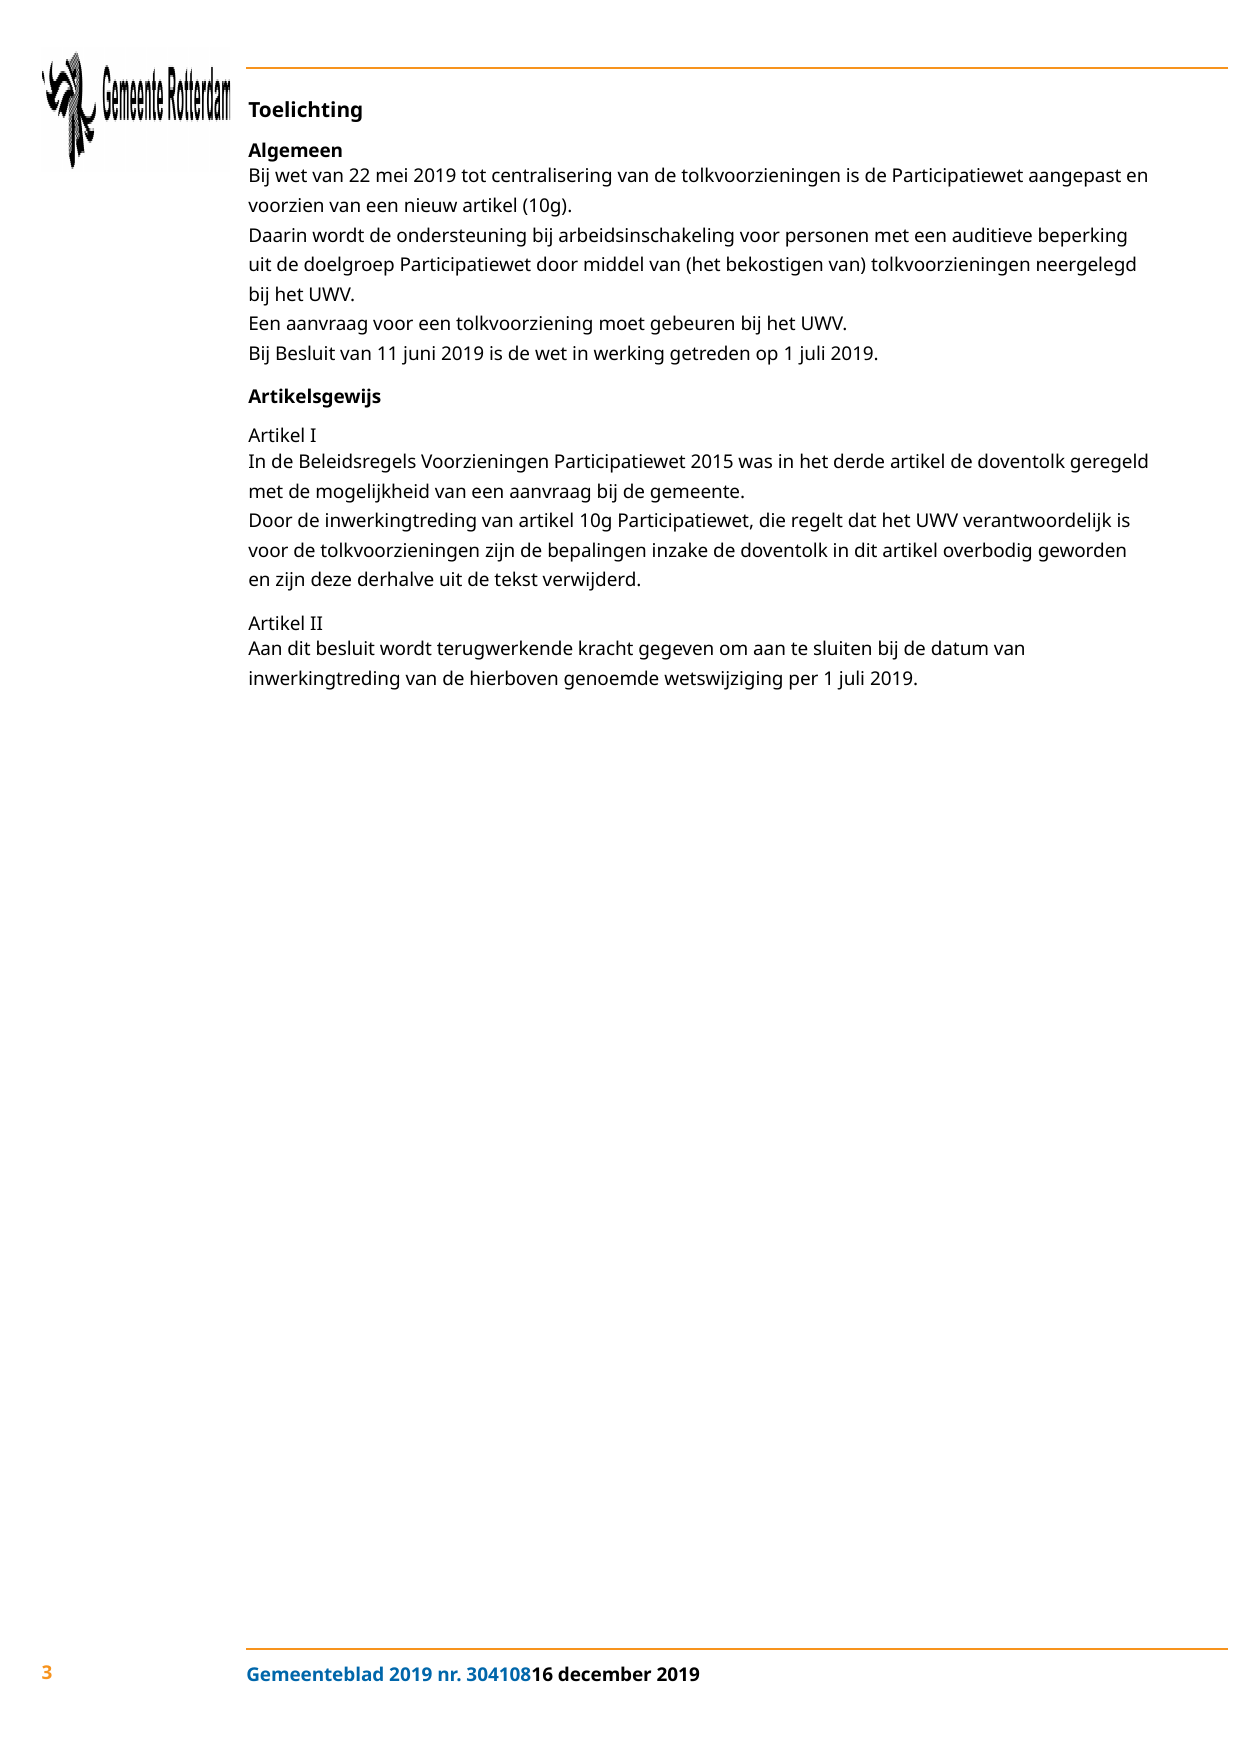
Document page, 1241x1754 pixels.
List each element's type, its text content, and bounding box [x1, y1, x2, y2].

text Aan dit besluit wordt terugwerkende kracht gegeven om aan te sluiten bij de datum van inwerkingtreding van de hierboven genoemde wetswijziging per 1 juli 2019. [248, 635, 1152, 691]
text Artikel I [248, 422, 1152, 448]
text Algemeen [248, 137, 1152, 163]
text Daarin wordt de ondersteuning bij arbeidsinschakeling voor personen met een auditieve beperking uit de doelgroep Participatiewet door middel van (het bekostigen van) tolkvoorzieningen neergelegd bij het UWV. [248, 222, 1152, 307]
text Toelichting [248, 95, 1152, 123]
text Bij Besluit van 11 juni 2019 is de wet in werking getreden op 1 juli 2019. [248, 340, 1152, 366]
text Een aanvraag voor een tolkvoorziening moet gebeuren bij het UWV. [248, 311, 1152, 336]
text Bij wet van 22 mei 2019 tot centralisering van de tolkvoorzieningen is de Participatiewet aangepast en voorzien van een nieuw artikel (10g). [248, 163, 1152, 218]
text In de Beleidsregels Voorzieningen Participatiewet 2015 was in het derde artikel de doventolk geregeld met de mogelijkheid van een aanvraag bij de gemeente. [248, 448, 1152, 503]
text Door de inwerkingtreding van artikel 10g Participatiewet, die regelt dat het UWV verantwoordelijk is voor de tolkvoorzieningen zijn de bepalingen inzake de doventolk in dit artikel overbodig geworden en zijn deze derhalve uit de tekst verwijderd. [248, 507, 1152, 592]
text Artikel II [248, 610, 1152, 635]
picture [41, 47, 231, 172]
text Artikelsgewijs [248, 383, 1152, 409]
